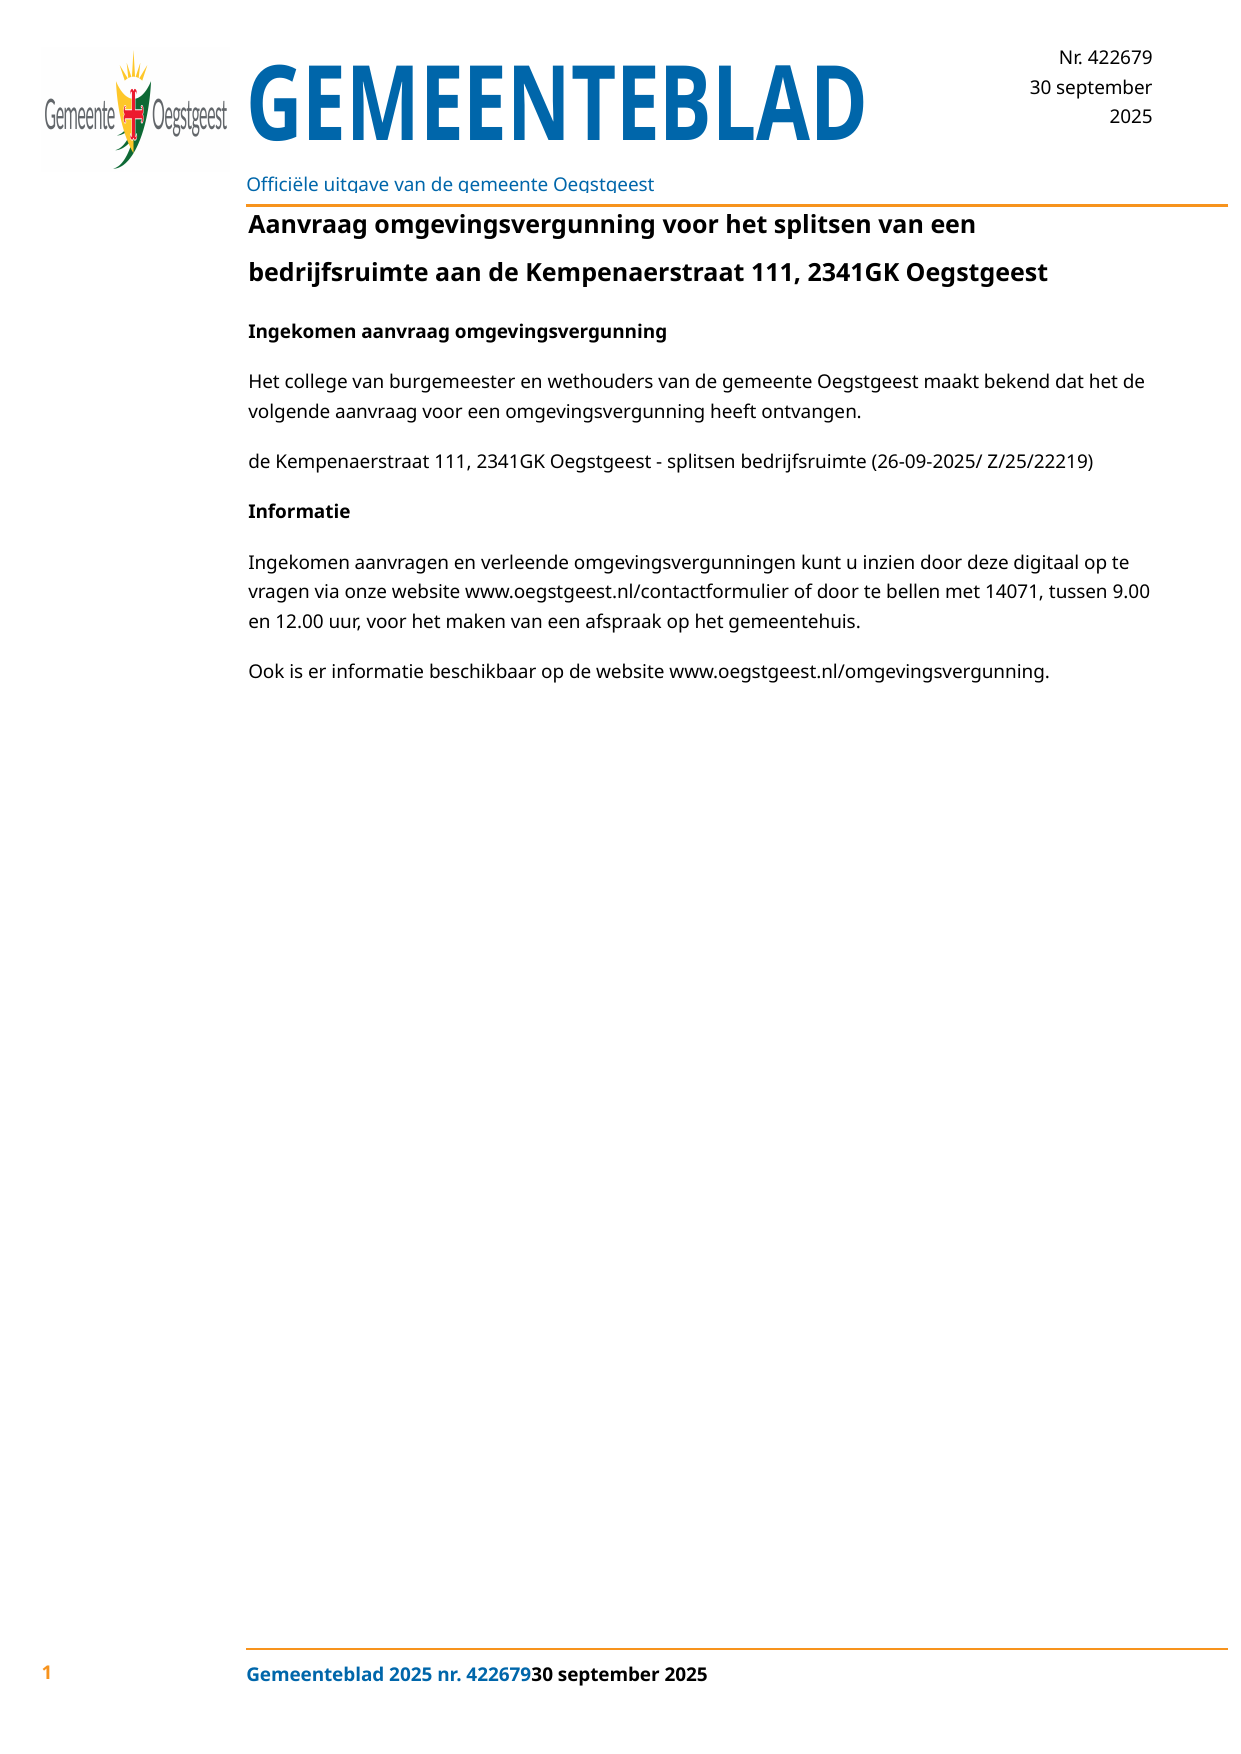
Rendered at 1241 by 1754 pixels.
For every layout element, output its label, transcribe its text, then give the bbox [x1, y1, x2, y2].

text Aanvraag omgevingsvergunning voor het splitsen van een bedrijfsruimte aan de Kempenaerstraat 111, 2341GK Oegstgeest [248, 207, 1152, 288]
picture [41, 47, 231, 172]
text Ingekomen aanvragen en verleende omgevingsvergunningen kunt u inzien door deze digitaal op te vragen via onze website www.oegstgeest.nl/contactformulier of door te bellen met 14071, tussen 9.00 en 12.00 uur, voor het maken van een afspraak op het gemeentehuis. [248, 549, 1152, 634]
text de Kempenaerstraat 111, 2341GK Oegstgeest - splitsen bedrijfsruimte (26-09-2025/ Z/25/22219) [248, 448, 1152, 474]
text Ingekomen aanvraag omgevingsvergunning [248, 318, 1152, 344]
text Informatie [248, 499, 1152, 524]
text Ook is er informatie beschikbaar op de website www.oegstgeest.nl/omgevingsvergunning. [248, 659, 1152, 684]
text Het college van burgemeester en wethouders van de gemeente Oegstgeest maakt bekend dat het de volgende aanvraag voor een omgevingsvergunning heeft ontvangen. [248, 368, 1152, 424]
